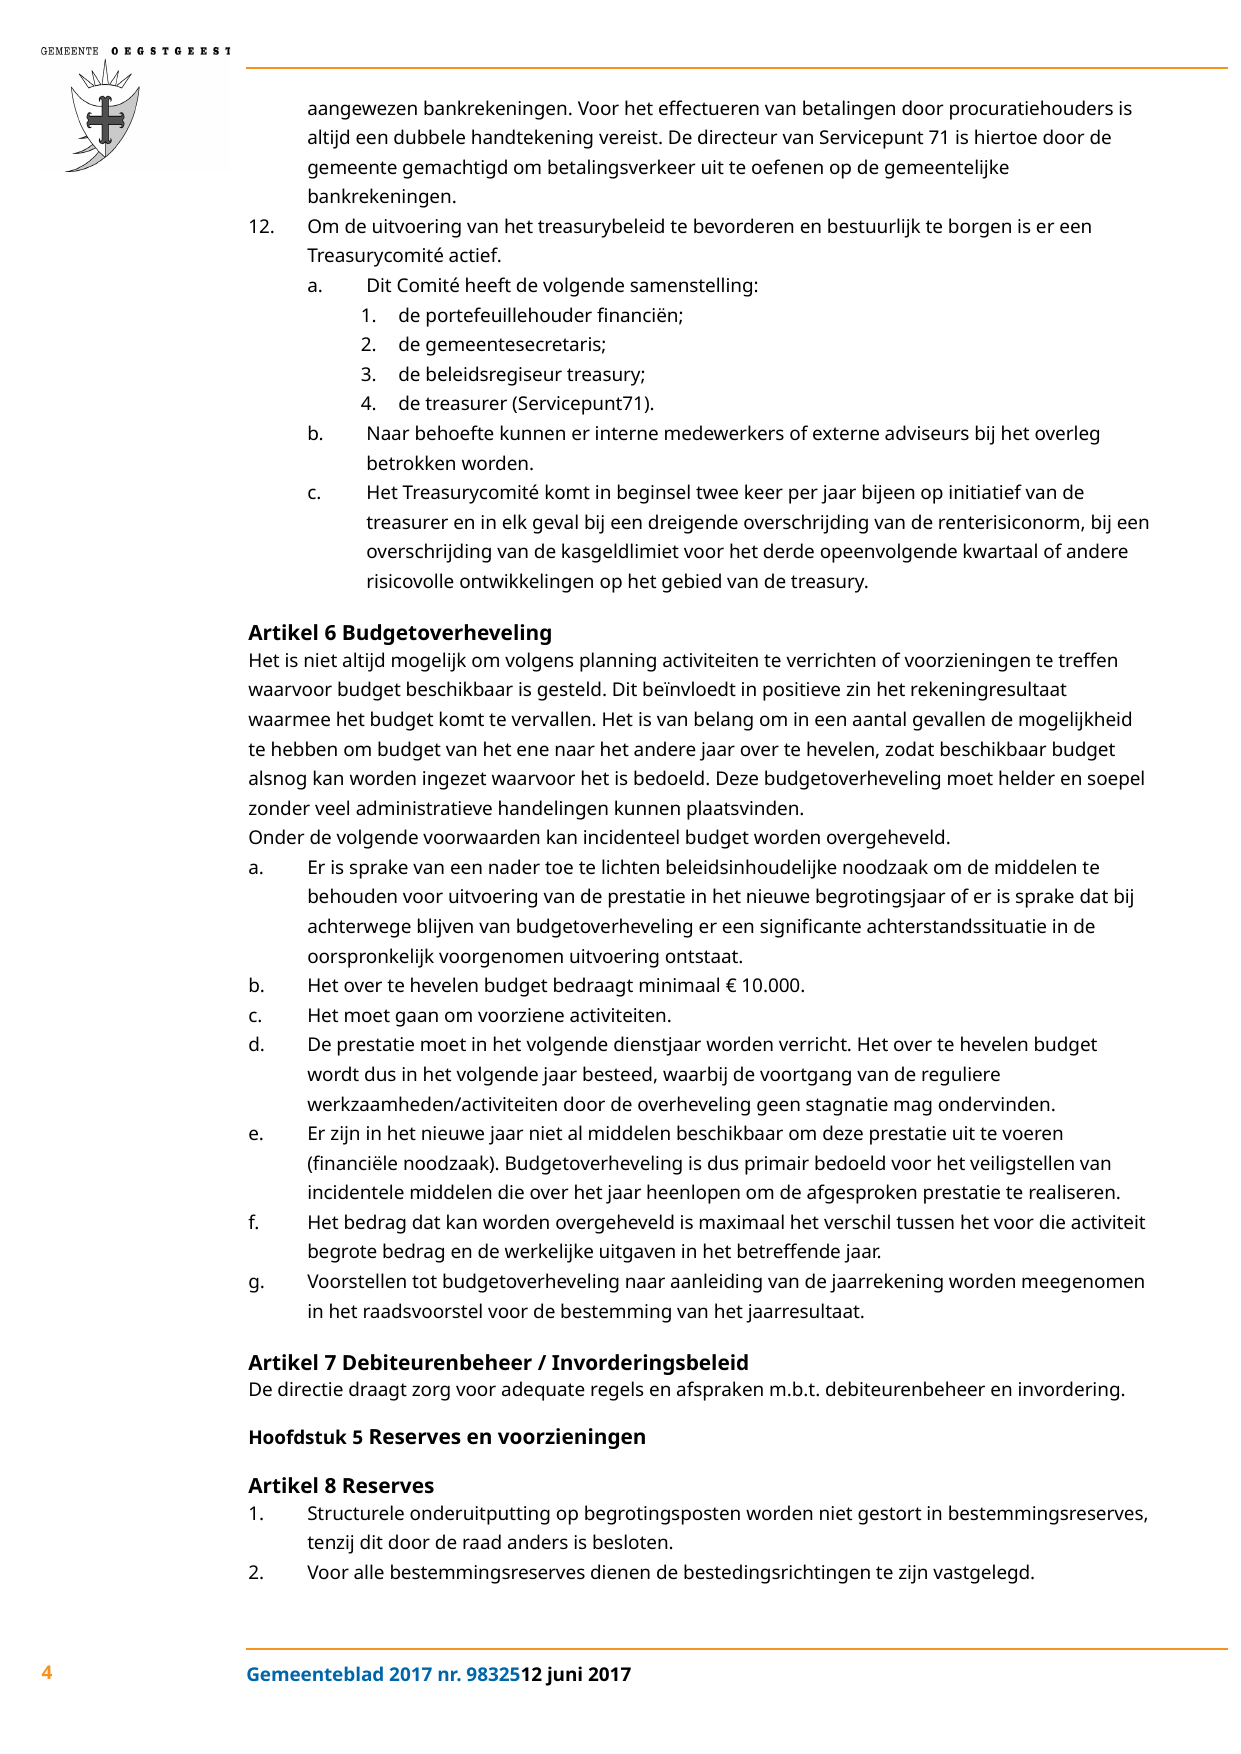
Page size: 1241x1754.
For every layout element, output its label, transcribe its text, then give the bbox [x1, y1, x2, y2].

list Voor alle bestemmingsreserves dienen de bestedingsrichtingen te zijn vastgelegd. [248, 1559, 1152, 1585]
text Artikel 6 Budgetoverheveling [248, 618, 1152, 647]
text De directie draagt zorg voor adequate regels en afspraken m.b.t. debiteurenbeheer en invordering. [248, 1377, 1152, 1402]
list de beleidsregiseur treasury; [361, 361, 1152, 387]
list de treasurer (Servicepunt71). [361, 391, 1152, 416]
list Het over te hevelen budget bedraagt minimaal € 10.000. [248, 972, 1152, 998]
text Artikel 7 Debiteurenbeheer / Invorderingsbeleid [248, 1348, 1152, 1377]
text Het is niet altijd mogelijk om volgens planning activiteiten te verrichten of voorzieningen te treffen waarvoor budget beschikbaar is gesteld. Dit beïnvloedt in positieve zin het rekeningresultaat waarmee het budget komt te vervallen. Het is van belang om in een aantal gevallen de mogelijkheid te hebben om budget van het ene naar het andere jaar over te hevelen, zodat beschikbaar budget alsnog kan worden ingezet waarvoor het is bedoeld. Deze budgetoverheveling moet helder en soepel zonder veel administratieve handelingen kunnen plaatsvinden. [248, 647, 1152, 821]
list Er is sprake van een nader toe te lichten beleidsinhoudelijke noodzaak om de middelen te behouden voor uitvoering van de prestatie in het nieuwe begrotingsjaar of er is sprake dat bij achterwege blijven van budgetoverheveling er een significante achterstandssituatie in de oorspronkelijk voorgenomen uitvoering ontstaat. [248, 854, 1152, 968]
list aangewezen bankrekeningen. Voor het effectueren van betalingen door procuratiehouders is altijd een dubbele handtekening vereist. De directeur van Servicepunt 71 is hiertoe door de gemeente gemachtigd om betalingsverkeer uit te oefenen op de gemeentelijke bankrekeningen. [248, 95, 1152, 209]
list De prestatie moet in het volgende dienstjaar worden verricht. Het over te hevelen budget wordt dus in het volgende jaar besteed, waarbij de voortgang van de reguliere werkzaamheden/activiteiten door de overheveling geen stagnatie mag ondervinden. [248, 1032, 1152, 1116]
list Het bedrag dat kan worden overgeheveld is maximaal het verschil tussen het voor die activiteit begrote bedrag en de werkelijke uitgaven in het betreffende jaar. [248, 1209, 1152, 1264]
text Artikel 8 Reserves [248, 1472, 1152, 1500]
list Dit Comité heeft de volgende samenstelling: [307, 272, 1152, 298]
text Onder de volgende voorwaarden kan incidenteel budget worden overgeheveld. [248, 824, 1152, 850]
picture [41, 47, 231, 172]
list Er zijn in het nieuwe jaar niet al middelen beschikbaar om deze prestatie uit te voeren (financiële noodzaak). Budgetoverheveling is dus primair bedoeld voor het veiligstellen van incidentele middelen die over het jaar heenlopen om de afgesproken prestatie te realiseren. [248, 1120, 1152, 1205]
list Voorstellen tot budgetoverheveling naar aanleiding van de jaarrekening worden meegenomen in het raadsvoorstel voor de bestemming van het jaarresultaat. [248, 1268, 1152, 1323]
list Het Treasurycomité komt in beginsel twee keer per jaar bijeen op initiatief van de treasurer en in elk geval bij een dreigende overschrijding van de renterisiconorm, bij een overschrijding van de kasgeldlimiet voor het derde opeenvolgende kwartaal of andere risicovolle ontwikkelingen op het gebied van de treasury. [307, 479, 1152, 594]
list Structurele onderuitputting op begrotingsposten worden niet gestort in bestemmingsreserves, tenzij dit door de raad anders is besloten. [248, 1500, 1152, 1555]
list Naar behoefte kunnen er interne medewerkers of externe adviseurs bij het overleg betrokken worden. [307, 420, 1152, 476]
list de gemeentesecretaris; [361, 331, 1152, 357]
list de portefeuillehouder financiën; [361, 302, 1152, 328]
list Het moet gaan om voorziene activiteiten. [248, 1002, 1152, 1028]
text Hoofdstuk 5 Reserves en voorzieningen [248, 1422, 1152, 1451]
list Om de uitvoering van het treasurybeleid te bevorderen en bestuurlijk te borgen is er een Treasurycomité actief. [248, 213, 1152, 268]
